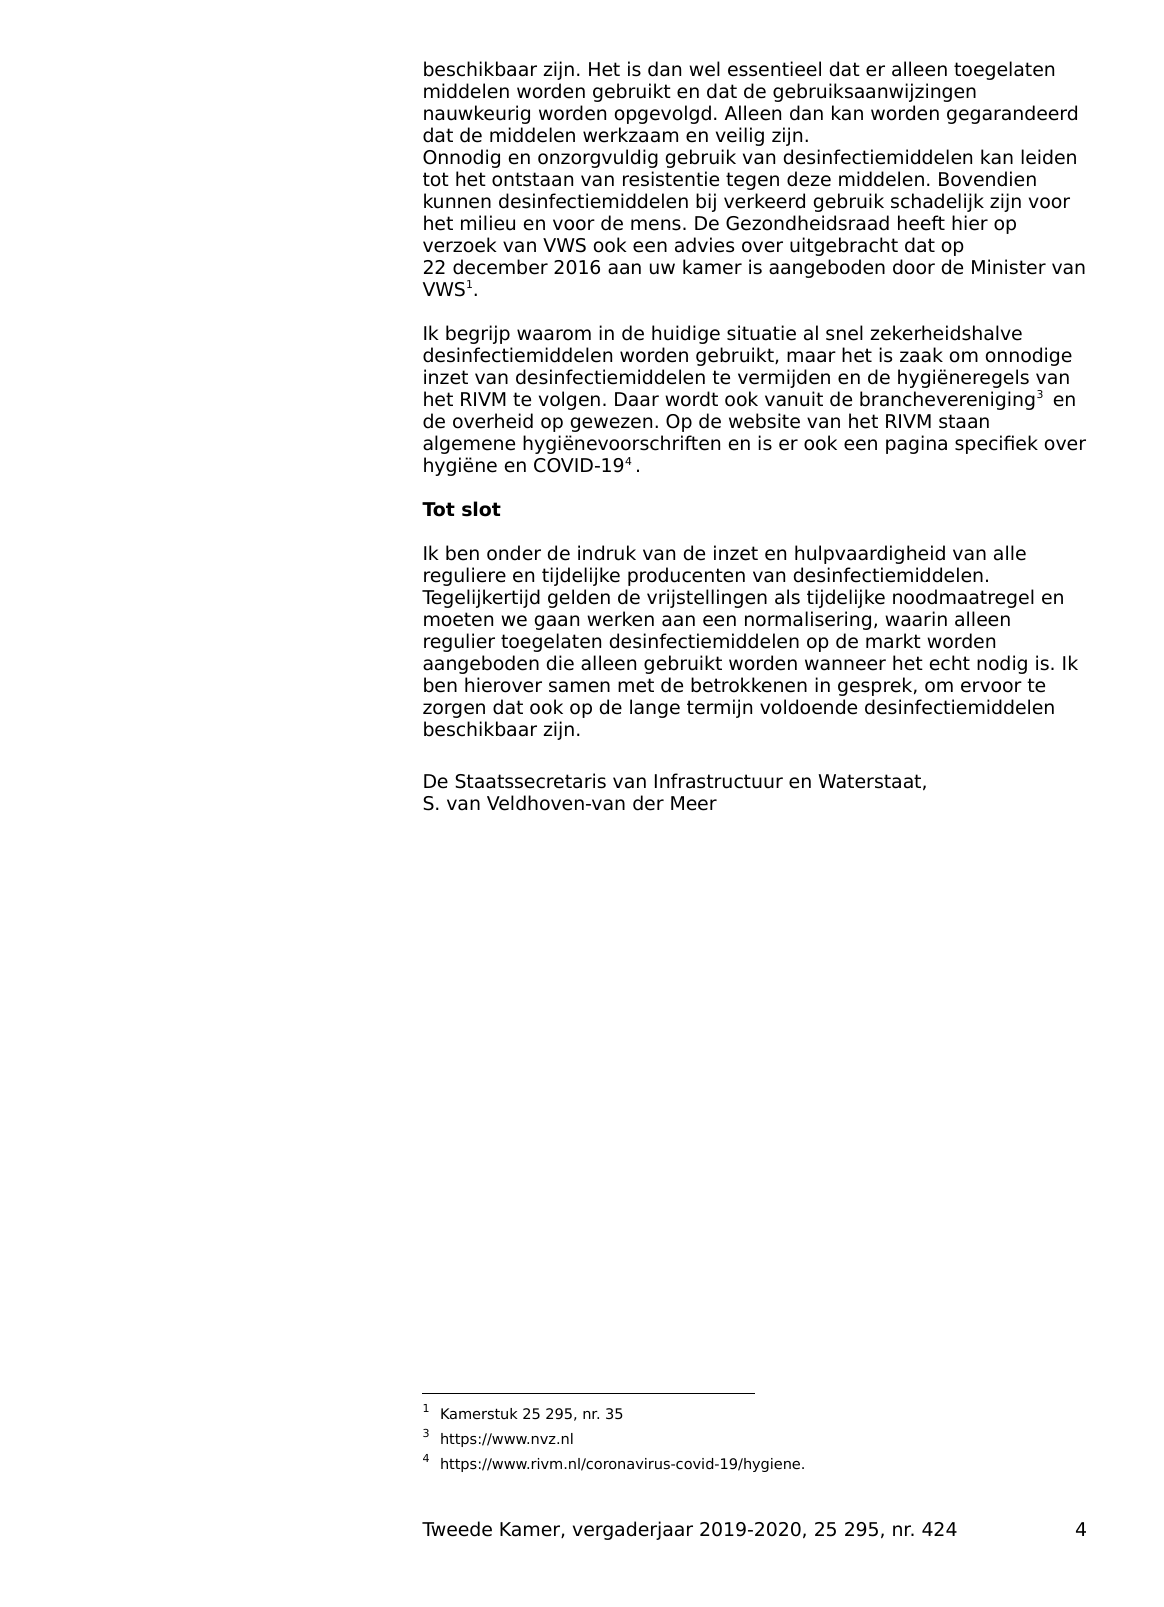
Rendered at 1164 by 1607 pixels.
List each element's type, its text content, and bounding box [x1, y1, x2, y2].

text https://www.rivm.nl/coronavirus-covid-19/hygiene. [422, 1452, 1087, 1474]
text Kamerstuk 25 295, nr. 35 [422, 1402, 1087, 1424]
text De Staatssecretaris van Infrastructuur en Waterstaat, S. van Veldhoven-van der Meer [422, 771, 1087, 815]
text https://www.nvz.nl [422, 1427, 1087, 1449]
text Ik ben onder de indruk van de inzet en hulpvaardigheid van alle reguliere en tijdelijke producenten van desinfectiemiddelen. Tegelijkertijd gelden de vrijstellingen als tijdelijke noodmaatregel en moeten we gaan werken aan een normalisering, waarin alleen regulier toegelaten desinfectiemiddelen op de markt worden aangeboden die alleen gebruikt worden wanneer het echt nodig is. Ik ben hierover samen met de betrokkenen in gesprek, om ervoor te zorgen dat ook op de lange termijn voldoende desinfectiemiddelen beschikbaar zijn. [422, 543, 1087, 741]
subtitle Tot slot [422, 499, 1087, 521]
text Onnodig en onzorgvuldig gebruik van desinfectiemiddelen kan leiden tot het ontstaan van resistentie tegen deze middelen. Bovendien kunnen desinfectiemiddelen bij verkeerd gebruik schadelijk zijn voor het milieu en voor de mens. De Gezondheidsraad heeft hier op verzoek van VWS ook een advies over uitgebracht dat op 22 december 2016 aan uw kamer is aangeboden door de Minister van VWS. [422, 147, 1087, 301]
text beschikbaar zijn. Het is dan wel essentieel dat er alleen toegelaten middelen worden gebruikt en dat de gebruiksaanwijzingen nauwkeurig worden opgevolgd. Alleen dan kan worden gegarandeerd dat de middelen werkzaam en veilig zijn. [422, 59, 1087, 147]
text Ik begrijp waarom in de huidige situatie al snel zekerheidshalve desinfectiemiddelen worden gebruikt, maar het is zaak om onnodige inzet van desinfectiemiddelen te vermijden en de hygiëneregels van het RIVM te volgen. Daar wordt ook vanuit de branchevereniging en de overheid op gewezen. Op de website van het RIVM staan algemene hygiënevoorschriften en is er ook een pagina specifiek over hygiëne en COVID-19. [422, 323, 1087, 477]
